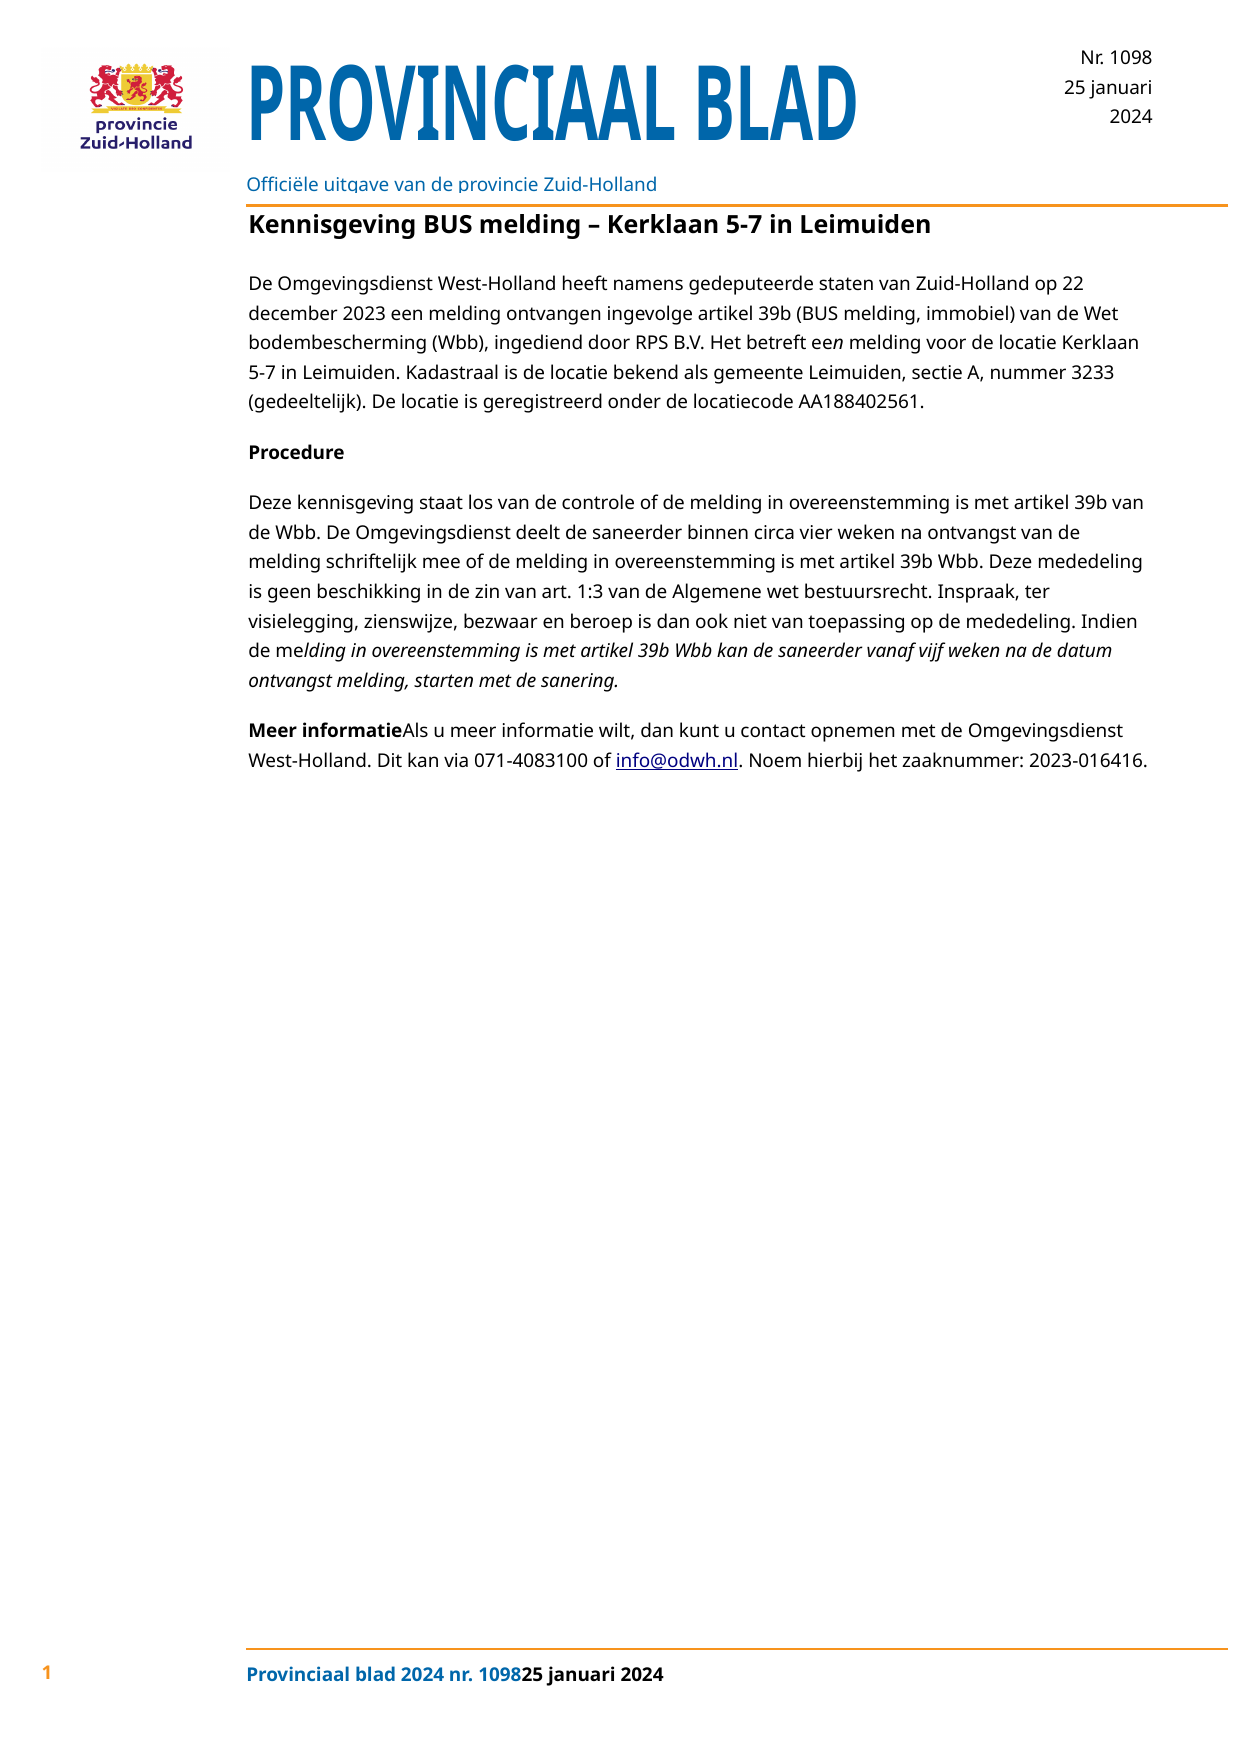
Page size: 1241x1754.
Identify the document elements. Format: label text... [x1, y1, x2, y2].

text Deze kennisgeving staat los van de controle of de melding in overeenstemming is met artikel 39b van de Wbb. De Omgevingsdienst deelt de saneerder binnen circa vier weken na ontvangst van de melding schriftelijk mee of de melding in overeenstemming is met artikel 39b Wbb. Deze mededeling is geen beschikking in de zin van art. 1:3 van de Algemene wet bestuursrecht. Inspraak, ter visielegging, zienswijze, bezwaar en beroep is dan ook niet van toepassing op de mededeling. Indien de melding in overeenstemming is met artikel 39b Wbb kan de saneerder vanaf vijf weken na de datum ontvangst melding, starten met de sanering. [248, 489, 1152, 693]
text Kennisgeving BUS melding – Kerklaan 5-7 in Leimuiden [248, 207, 1152, 241]
picture [41, 47, 231, 172]
text Meer informatieAls u meer informatie wilt, dan kunt u contact opnemen met de Omgevingsdienst West-Holland. Dit kan via 071-4083100 of info@odwh.nl. Noem hierbij het zaaknummer: 2023-016416. [248, 717, 1152, 773]
text De Omgevingsdienst West-Holland heeft namens gedeputeerde staten van Zuid-Holland op 22 december 2023 een melding ontvangen ingevolge artikel 39b (BUS melding, immobiel) van de Wet bodembescherming (Wbb), ingediend door RPS B.V. Het betreft een melding voor de locatie Kerklaan 5-7 in Leimuiden. Kadastraal is de locatie bekend als gemeente Leimuiden, sectie A, nummer 3233 (gedeeltelijk). De locatie is geregistreerd onder de locatiecode AA188402561. [248, 270, 1152, 414]
text Procedure [248, 439, 1152, 465]
